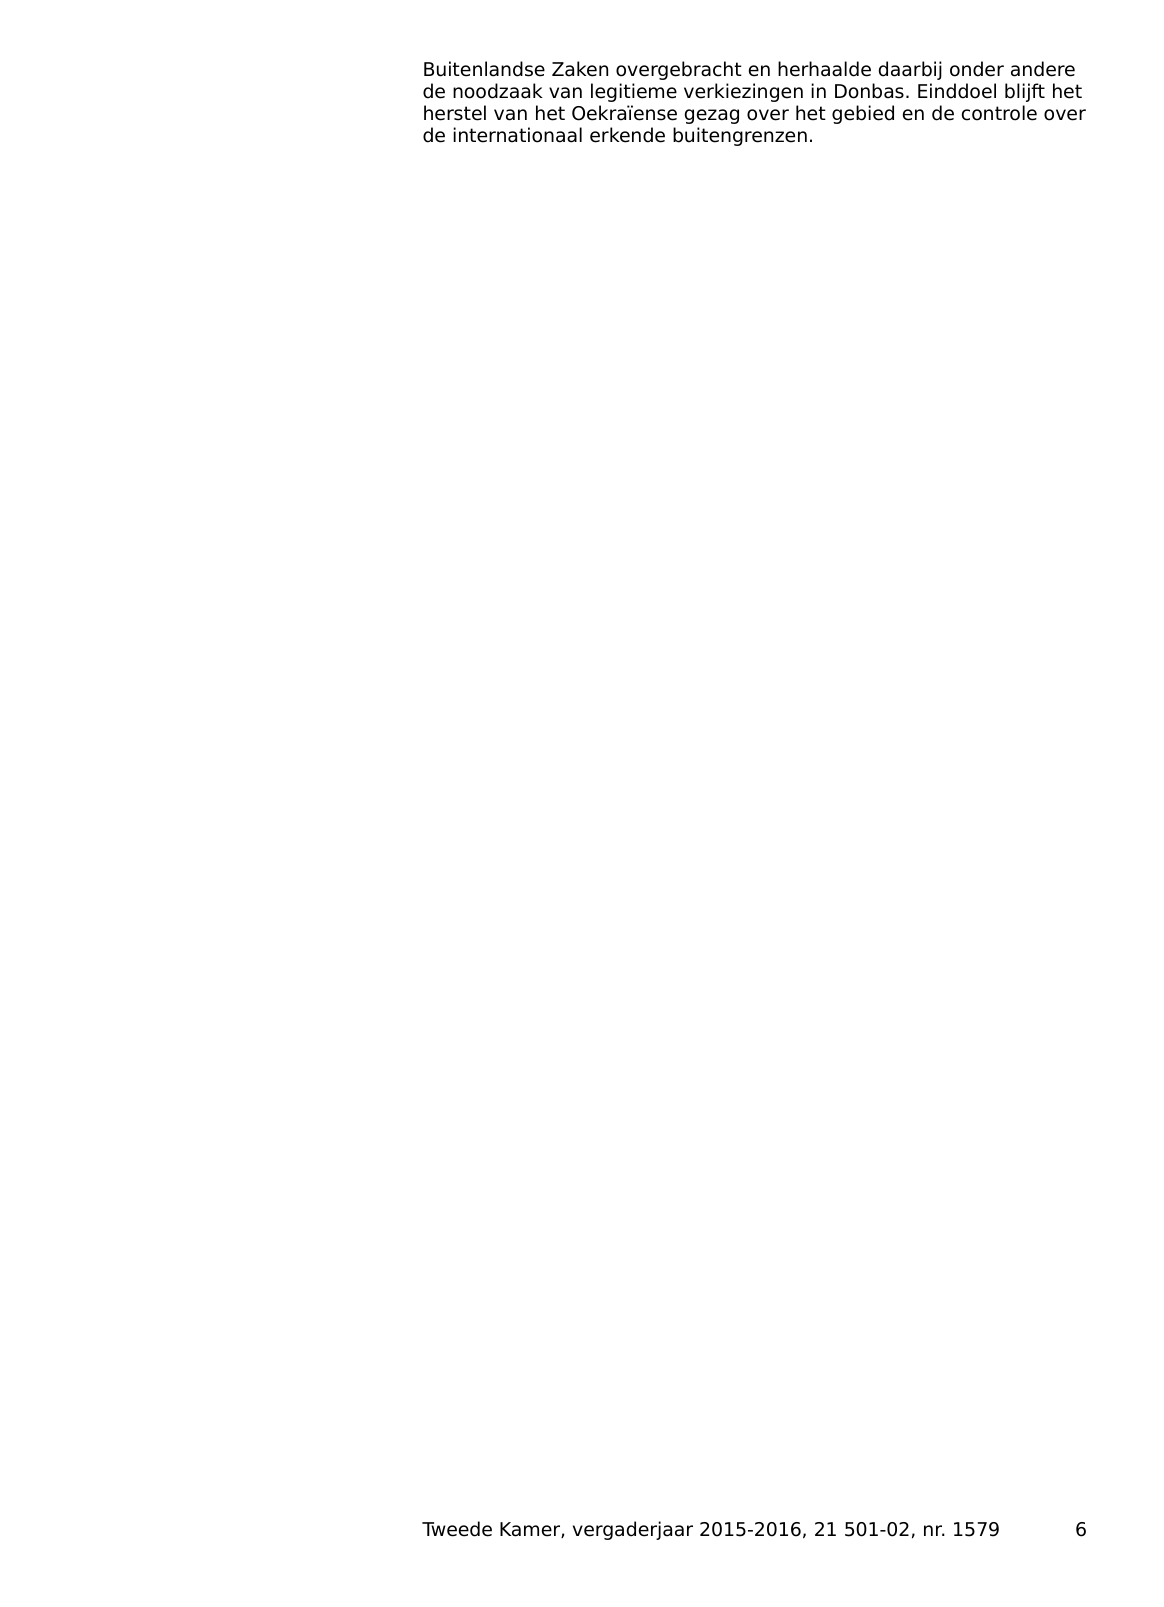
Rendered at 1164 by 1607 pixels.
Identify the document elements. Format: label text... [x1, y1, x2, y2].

text Buitenlandse Zaken overgebracht en herhaalde daarbij onder andere de noodzaak van legitieme verkiezingen in Donbas. Einddoel blijft het herstel van het Oekraïense gezag over het gebied en de controle over de internationaal erkende buitengrenzen. [422, 59, 1087, 147]
